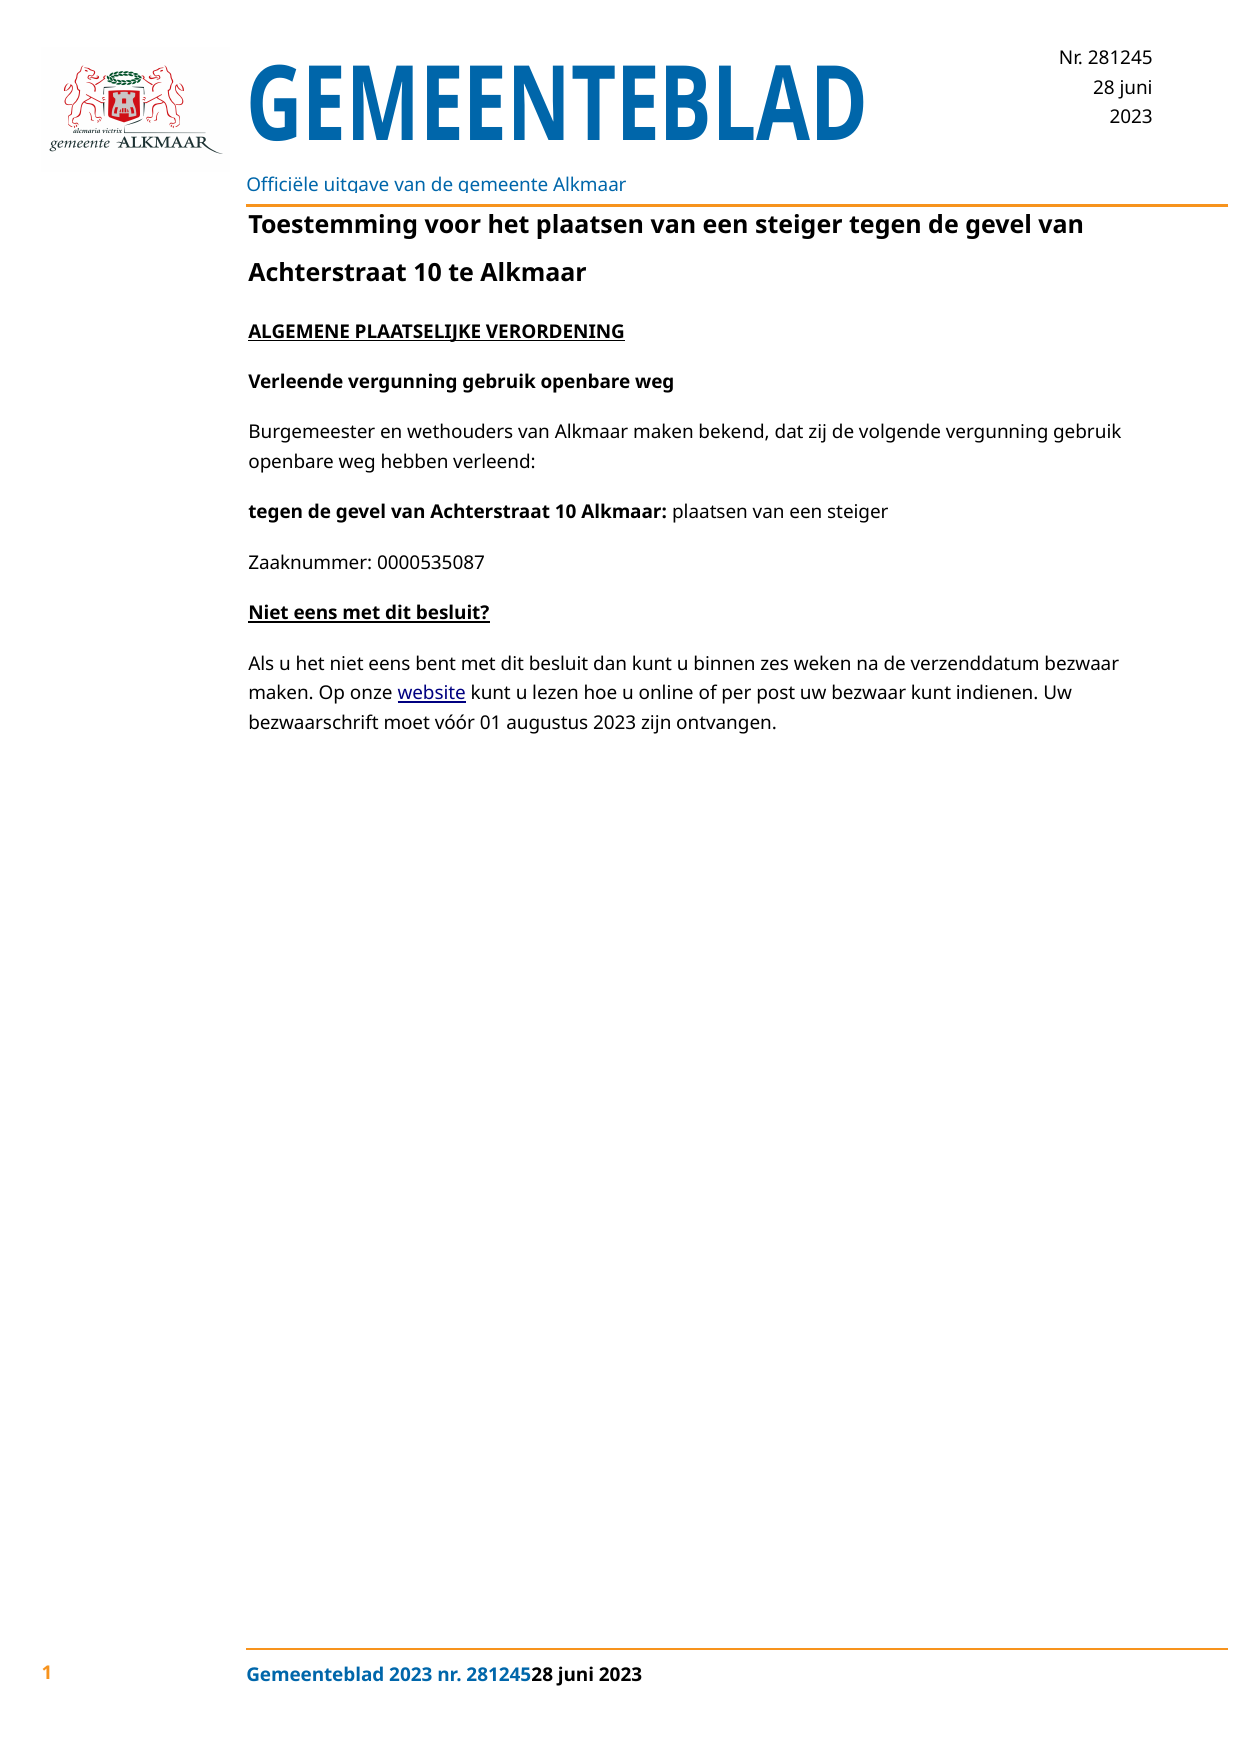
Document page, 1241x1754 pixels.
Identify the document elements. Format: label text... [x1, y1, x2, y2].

text ALGEMENE PLAATSELIJKE VERORDENING [248, 318, 1152, 344]
text Als u het niet eens bent met dit besluit dan kunt u binnen zes weken na de verzenddatum bezwaar maken. Op onze website kunt u lezen hoe u online of per post uw bezwaar kunt indienen. Uw bezwaarschrift moet vóór 01 augustus 2023 zijn ontvangen. [248, 650, 1152, 735]
text tegen de gevel van Achterstraat 10 Alkmaar: plaatsen van een steiger [248, 499, 1152, 524]
text Toestemming voor het plaatsen van een steiger tegen de gevel van Achterstraat 10 te Alkmaar [248, 207, 1152, 288]
text Verleende vergunning gebruik openbare weg [248, 368, 1152, 394]
text Burgemeester en wethouders van Alkmaar maken bekend, dat zij de volgende vergunning gebruik openbare weg hebben verleend: [248, 419, 1152, 474]
text Zaaknummer: 0000535087 [248, 549, 1152, 575]
text Niet eens met dit besluit? [248, 599, 1152, 625]
picture [41, 47, 231, 172]
